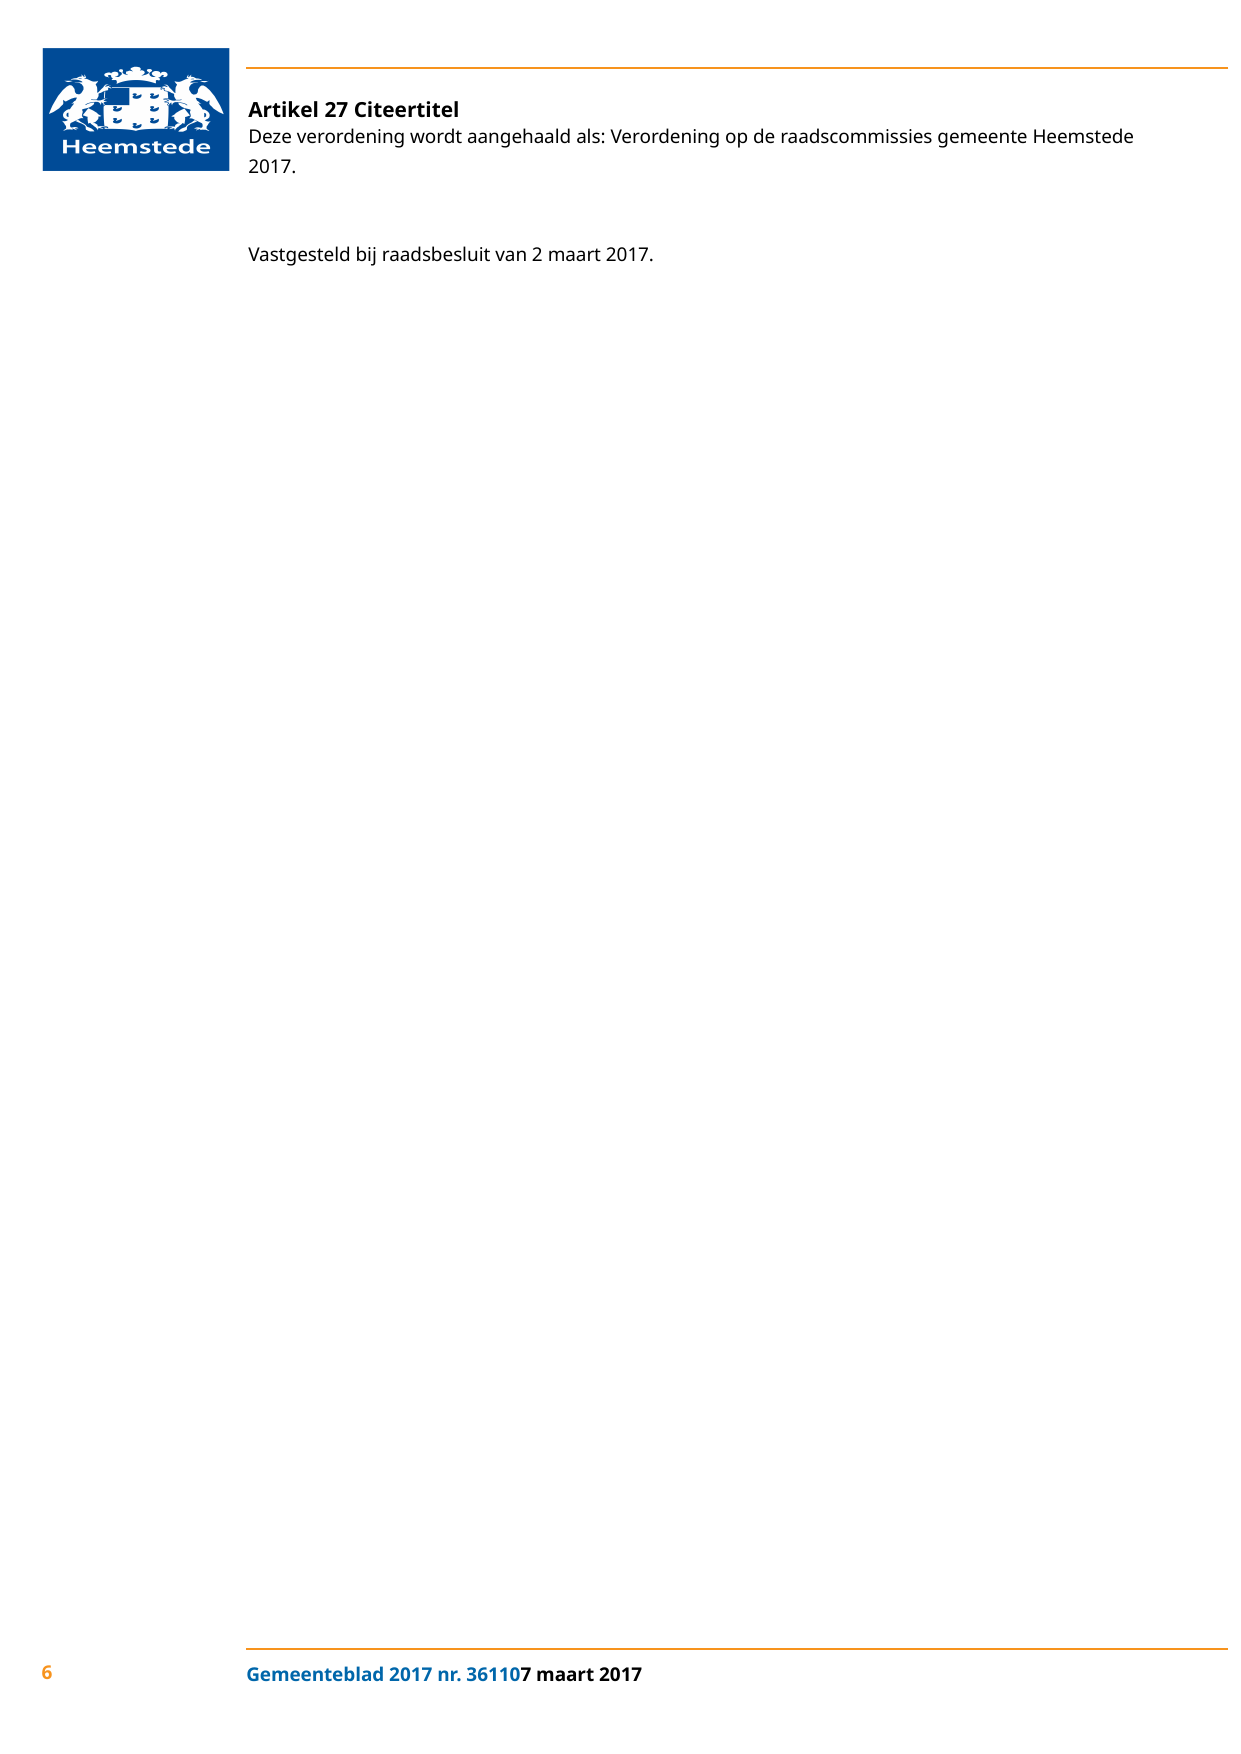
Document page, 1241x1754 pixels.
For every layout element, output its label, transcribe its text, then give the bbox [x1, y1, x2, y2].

text Artikel 27 Citeertitel [248, 95, 1152, 123]
picture [41, 47, 231, 172]
text Deze verordening wordt aangehaald als: Verordening op de raadscommissies gemeente Heemstede 2017. [248, 123, 1152, 178]
text Vastgesteld bij raadsbesluit van 2 maart 2017. [248, 242, 1152, 267]
